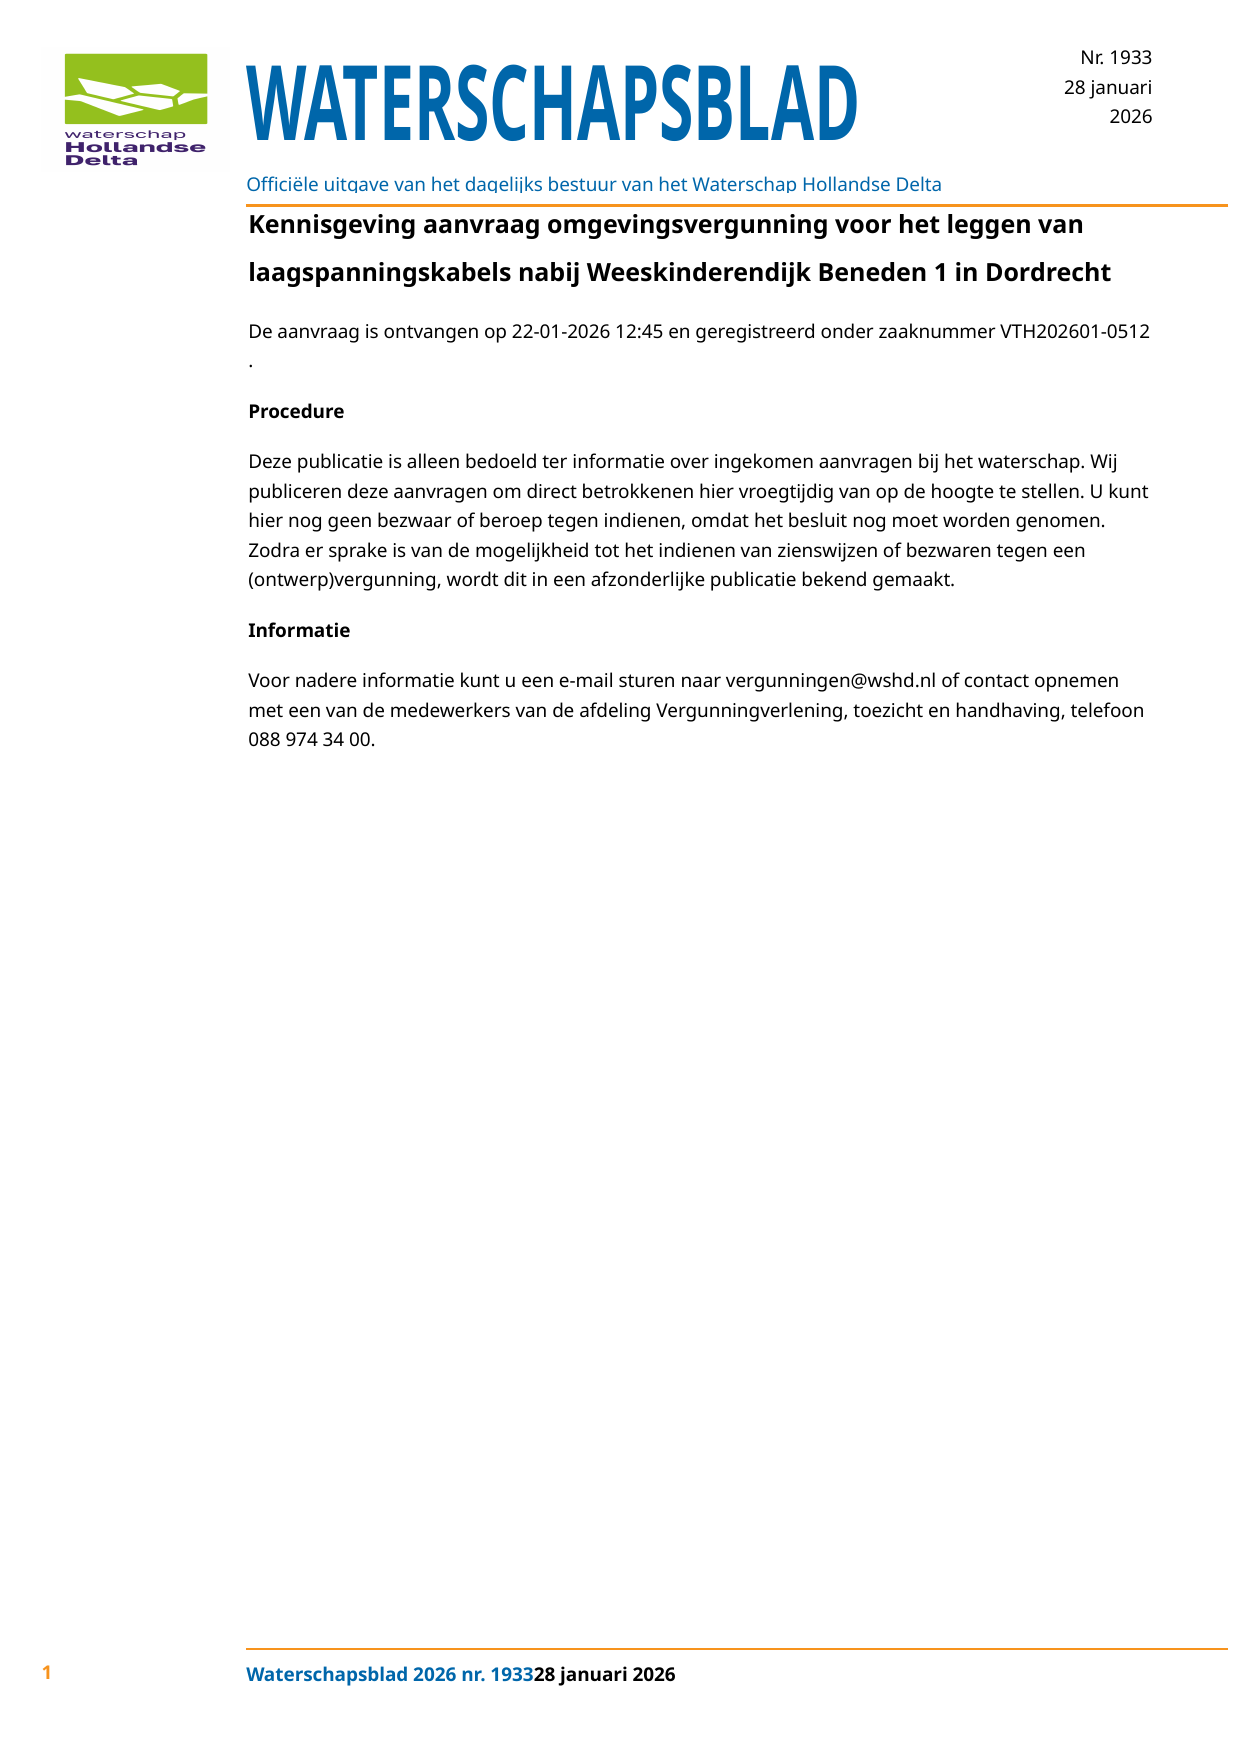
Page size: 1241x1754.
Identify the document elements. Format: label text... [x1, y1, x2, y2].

text Informatie [248, 617, 1152, 643]
text Kennisgeving aanvraag omgevingsvergunning voor het leggen van laagspanningskabels nabij Weeskinderendijk Beneden 1 in Dordrecht [248, 207, 1152, 288]
picture [41, 47, 231, 172]
text Voor nadere informatie kunt u een e-mail sturen naar vergunningen@wshd.nl of contact opnemen met een van de medewerkers van de afdeling Vergunningverlening, toezicht en handhaving, telefoon 088 974 34 00. [248, 667, 1152, 752]
text De aanvraag is ontvangen op 22-01-2026 12:45 en geregistreerd onder zaaknummer VTH202601-0512 . [248, 318, 1152, 373]
text Procedure [248, 398, 1152, 424]
text Deze publicatie is alleen bedoeld ter informatie over ingekomen aanvragen bij het waterschap. Wij publiceren deze aanvragen om direct betrokkenen hier vroegtijdig van op de hoogte te stellen. U kunt hier nog geen bezwaar of beroep tegen indienen, omdat het besluit nog moet worden genomen. Zodra er sprake is van de mogelijkheid tot het indienen van zienswijzen of bezwaren tegen een (ontwerp)vergunning, wordt dit in een afzonderlijke publicatie bekend gemaakt. [248, 448, 1152, 592]
